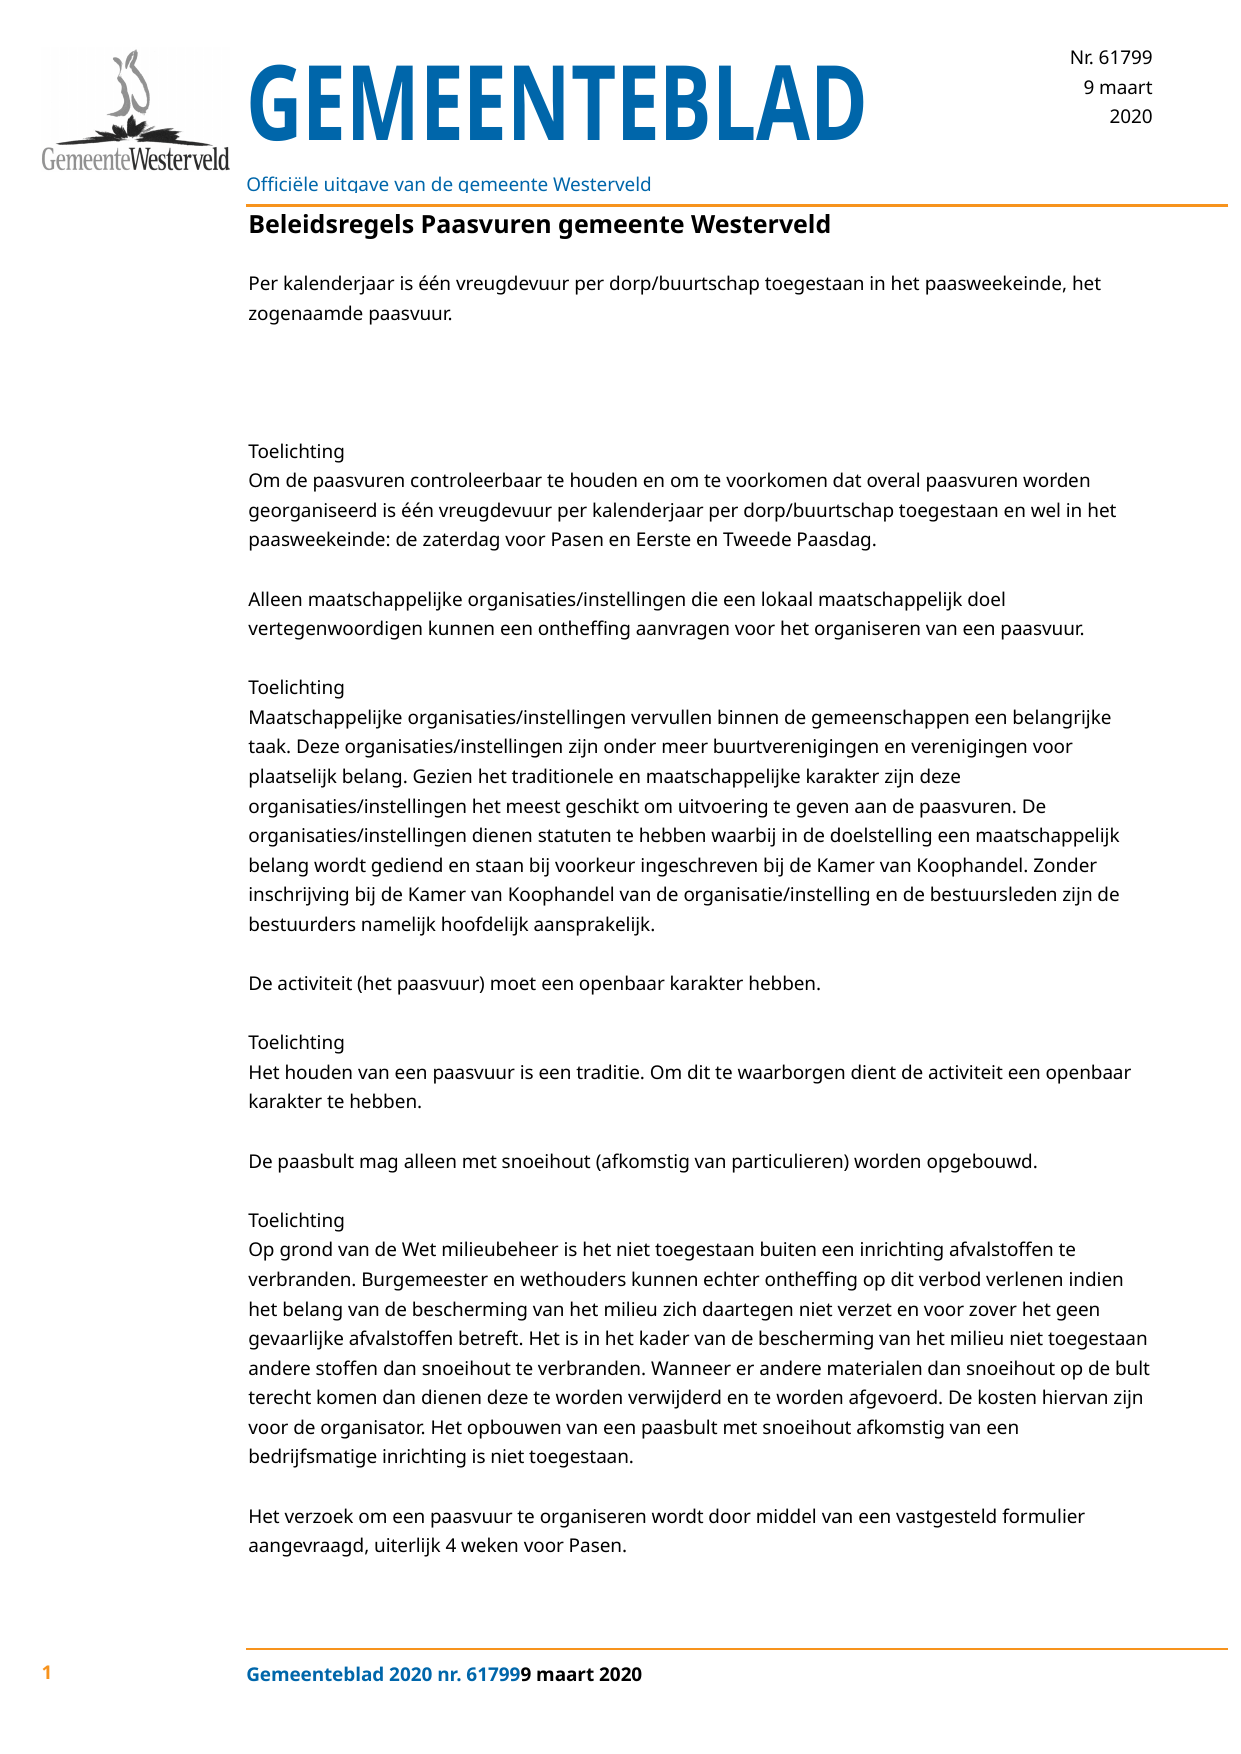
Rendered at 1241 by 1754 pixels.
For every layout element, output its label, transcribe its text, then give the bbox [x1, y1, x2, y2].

text Het verzoek om een paasvuur te organiseren wordt door middel van een vastgesteld formulier aangevraagd, uiterlijk 4 weken voor Pasen. [248, 1503, 1152, 1558]
text Alleen maatschappelijke organisaties/instellingen die een lokaal maatschappelijk doel vertegenwoordigen kunnen een ontheffing aanvragen voor het organiseren van een paasvuur. [248, 586, 1152, 641]
text Per kalenderjaar is één vreugdevuur per dorp/buurtschap toegestaan in het paasweekeinde, het zogenaamde paasvuur. [248, 270, 1152, 326]
text De paasbult mag alleen met snoeihout (afkomstig van particulieren) worden opgebouwd. [248, 1148, 1152, 1174]
text Om de paasvuren controleerbaar te houden en om te voorkomen dat overal paasvuren worden georganiseerd is één vreugdevuur per kalenderjaar per dorp/buurtschap toegestaan en wel in het paasweekeinde: de zaterdag voor Pasen en Eerste en Tweede Paasdag. [248, 467, 1152, 552]
text Toelichting [248, 1207, 1152, 1233]
text Op grond van de Wet milieubeheer is het niet toegestaan buiten een inrichting afvalstoffen te verbranden. Burgemeester en wethouders kunnen echter ontheffing op dit verbod verlenen indien het belang van de bescherming van het milieu zich daartegen niet verzet en voor zover het geen gevaarlijke afvalstoffen betreft. Het is in het kader van de bescherming van het milieu niet toegestaan andere stoffen dan snoeihout te verbranden. Wanneer er andere materialen dan snoeihout op de bult terecht komen dan dienen deze te worden verwijderd en te worden afgevoerd. De kosten hiervan zijn voor de organisator. Het opbouwen van een paasbult met snoeihout afkomstig van een bedrijfsmatige inrichting is niet toegestaan. [248, 1237, 1152, 1469]
text Toelichting [248, 438, 1152, 464]
text Toelichting [248, 674, 1152, 700]
text De activiteit (het paasvuur) moet een openbaar karakter hebben. [248, 970, 1152, 996]
text Maatschappelijke organisaties/instellingen vervullen binnen de gemeenschappen een belangrijke taak. Deze organisaties/instellingen zijn onder meer buurtverenigingen en verenigingen voor plaatselijk belang. Gezien het traditionele en maatschappelijke karakter zijn deze organisaties/instellingen het meest geschikt om uitvoering te geven aan de paasvuren. De organisaties/instellingen dienen statuten te hebben waarbij in de doelstelling een maatschappelijk belang wordt gediend en staan bij voorkeur ingeschreven bij de Kamer van Koophandel. Zonder inschrijving bij de Kamer van Koophandel van de organisatie/instelling en de bestuursleden zijn de bestuurders namelijk hoofdelijk aansprakelijk. [248, 704, 1152, 937]
picture [41, 47, 231, 172]
text Het houden van een paasvuur is een traditie. Om dit te waarborgen dient de activiteit een openbaar karakter te hebben. [248, 1059, 1152, 1114]
text Toelichting [248, 1029, 1152, 1055]
text Beleidsregels Paasvuren gemeente Westerveld [248, 207, 1152, 241]
